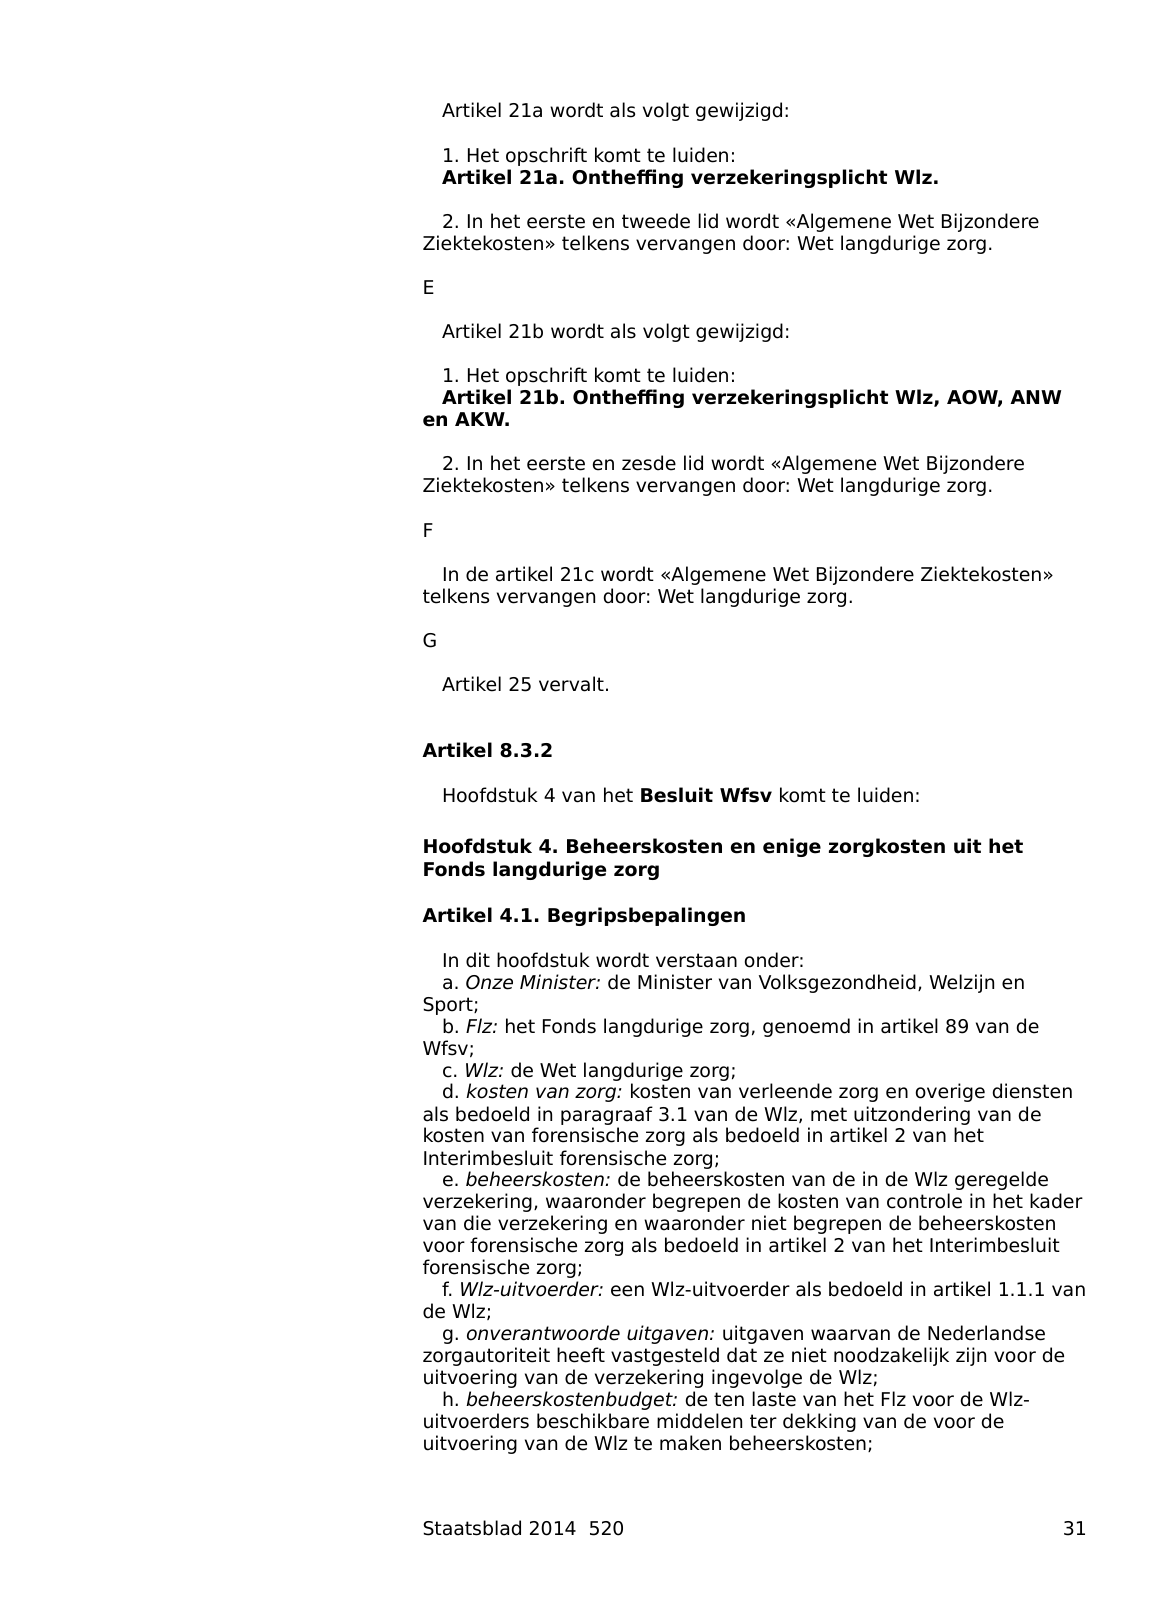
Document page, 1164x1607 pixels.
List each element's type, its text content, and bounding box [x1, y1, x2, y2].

text 2. In het eerste en tweede lid wordt «Algemene Wet Bijzondere Ziektekosten» telkens vervangen door: Wet langdurige zorg. [422, 211, 1087, 255]
text Artikel 25 vervalt. [422, 674, 1087, 696]
text G [422, 630, 1087, 652]
text 2. In het eerste en zesde lid wordt «Algemene Wet Bijzondere Ziektekosten» telkens vervangen door: Wet langdurige zorg. [422, 453, 1087, 497]
subtitle Artikel 8.3.2 [422, 740, 1087, 762]
text E [422, 277, 1087, 299]
text f. Wlz-uitvoerder: een Wlz-uitvoerder als bedoeld in artikel 1.1.1 van de Wlz; [422, 1279, 1087, 1323]
text Artikel 21b wordt als volgt gewijzigd: [422, 321, 1087, 343]
text c. Wlz: de Wet langdurige zorg; [422, 1059, 1087, 1081]
text b. Flz: het Fonds langdurige zorg, genoemd in artikel 89 van de Wfsv; [422, 1016, 1087, 1059]
text Artikel 21a. Ontheffing verzekeringsplicht Wlz. [422, 167, 1087, 188]
text In dit hoofdstuk wordt verstaan onder: [422, 949, 1087, 972]
subtitle Artikel 4.1. Begripsbepalingen [422, 905, 1087, 927]
text 1. Het opschrift komt te luiden: [422, 144, 1087, 167]
text In de artikel 21c wordt «Algemene Wet Bijzondere Ziektekosten» telkens vervangen door: Wet langdurige zorg. [422, 564, 1087, 608]
subtitle Hoofdstuk 4. Beheerskosten en enige zorgkosten uit het Fonds langdurige zorg [422, 836, 1087, 880]
text Hoofdstuk 4 van het Besluit Wfsv komt te luiden: [422, 784, 1087, 806]
text g. onverantwoorde uitgaven: uitgaven waarvan de Nederlandse zorgautoriteit heeft vastgesteld dat ze niet noodzakelijk zijn voor de uitvoering van de verzekering ingevolge de Wlz; [422, 1323, 1087, 1389]
text h. beheerskostenbudget: de ten laste van het Flz voor de Wlz-uitvoerders beschikbare middelen ter dekking van de voor de uitvoering van de Wlz te maken beheerskosten; [422, 1389, 1087, 1455]
text Artikel 21a wordt als volgt gewijzigd: [422, 100, 1087, 122]
text d. kosten van zorg: kosten van verleende zorg en overige diensten als bedoeld in paragraaf 3.1 van de Wlz, met uitzondering van de kosten van forensische zorg als bedoeld in artikel 2 van het Interimbesluit forensische zorg; [422, 1081, 1087, 1169]
text a. Onze Minister: de Minister van Volksgezondheid, Welzijn en Sport; [422, 972, 1087, 1016]
text Artikel 21b. Ontheffing verzekeringsplicht Wlz, AOW, ANW en AKW. [422, 387, 1087, 431]
text e. beheerskosten: de beheerskosten van de in de Wlz geregelde verzekering, waaronder begrepen de kosten van controle in het kader van die verzekering en waaronder niet begrepen de beheerskosten voor forensische zorg als bedoeld in artikel 2 van het Interimbesluit forensische zorg; [422, 1169, 1087, 1279]
text F [422, 519, 1087, 541]
text 1. Het opschrift komt te luiden: [422, 365, 1087, 387]
